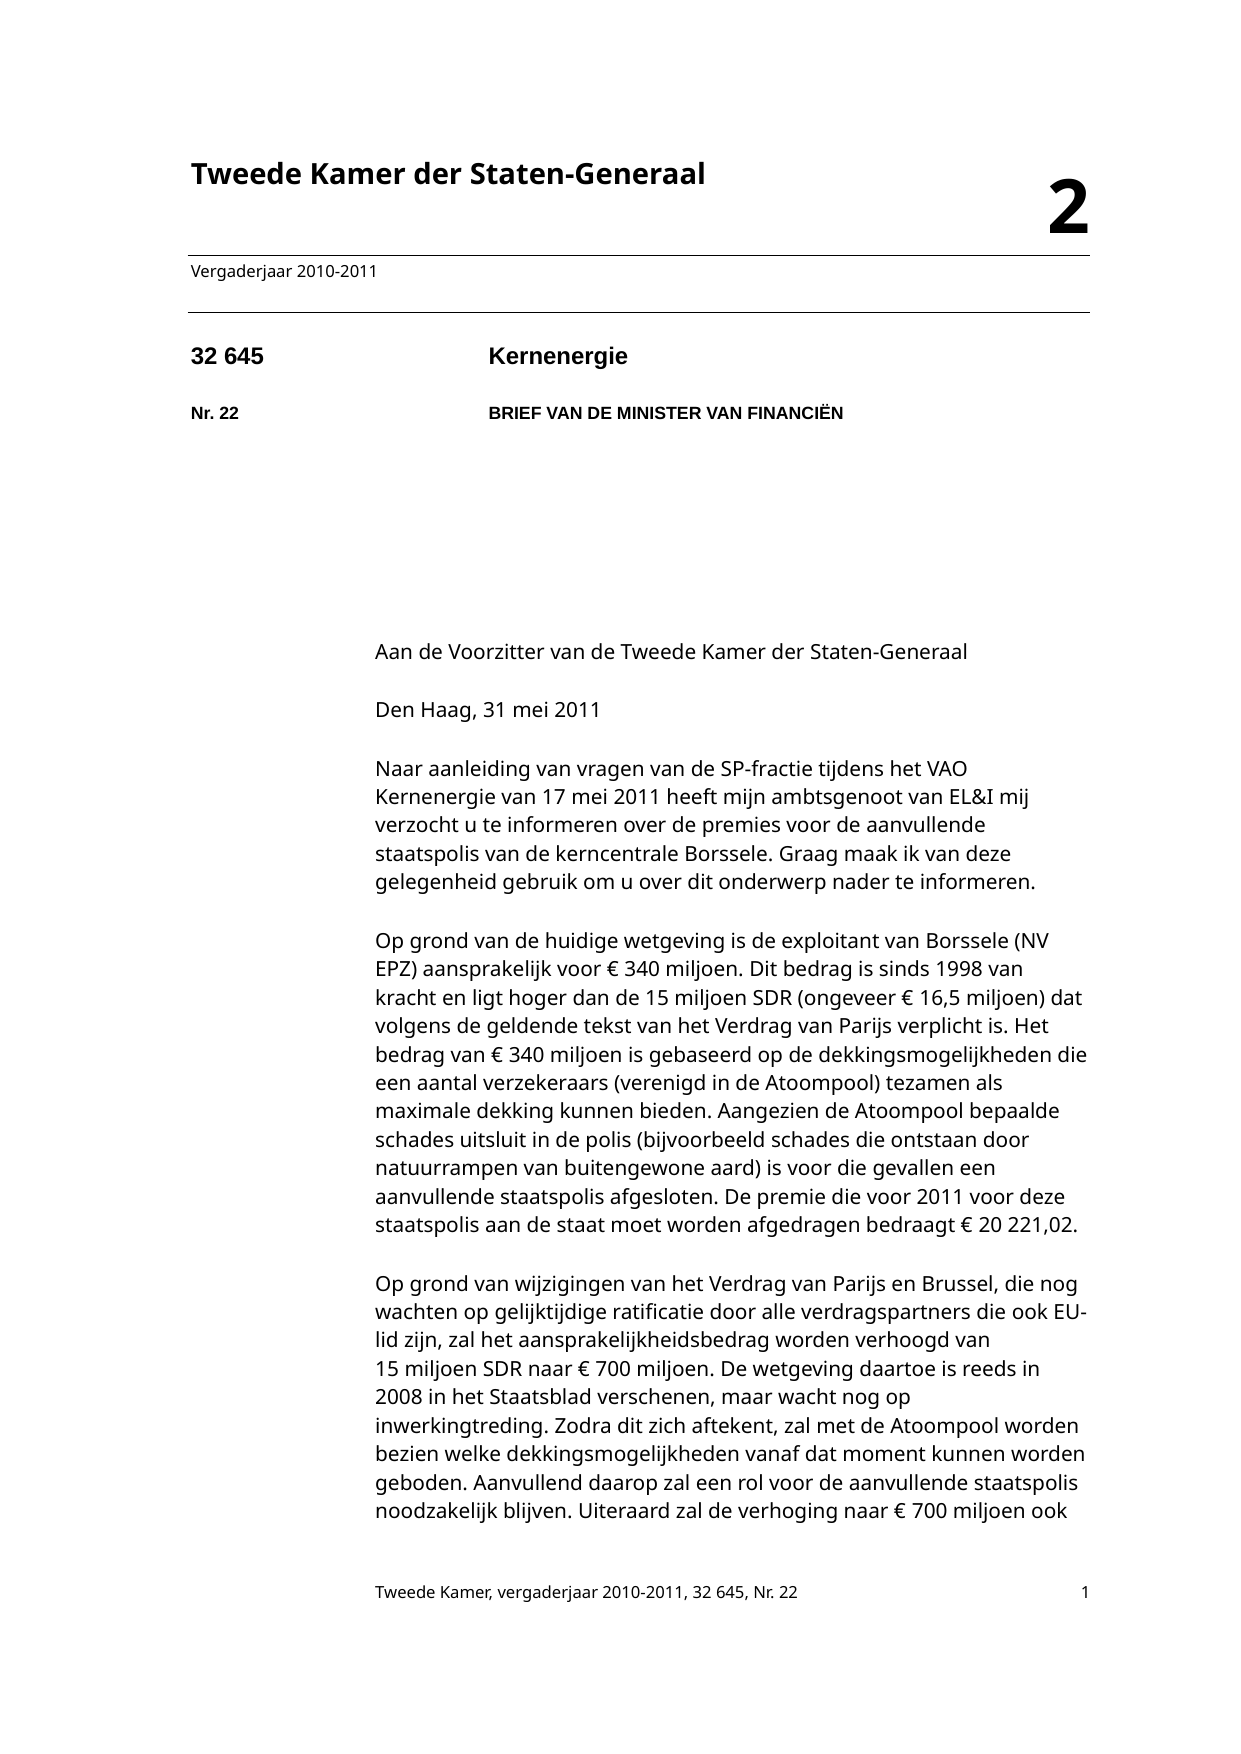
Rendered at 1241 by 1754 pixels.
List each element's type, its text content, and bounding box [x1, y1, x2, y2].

text Op grond van de huidige wetgeving is de exploitant van Borssele (NV EPZ) aansprakelijk voor € 340 miljoen. Dit bedrag is sinds 1998 van kracht en ligt hoger dan de 15 miljoen SDR (ongeveer € 16,5 miljoen) dat volgens de geldende tekst van het Verdrag van Parijs verplicht is. Het bedrag van € 340 miljoen is gebaseerd op de dekkingsmogelijkheden die een aantal verzekeraars (verenigd in de Atoompool) tezamen als maximale dekking kunnen bieden. Aangezien de Atoompool bepaalde schades uitsluit in de polis (bijvoorbeeld schades die ontstaan door natuurrampen van buitengewone aard) is voor die gevallen een aanvullende staatspolis afgesloten. De premie die voor 2011 voor deze staatspolis aan de staat moet worden afgedragen bedraagt € 20 221,02. [375, 926, 1090, 1239]
table_cell Nr. 22 [188, 399, 485, 518]
text Aan de Voorzitter van de Tweede Kamer der Staten-Generaal [375, 637, 1090, 665]
table_cell BRIEF VAN DE MINISTER VAN FINANCIËN [485, 399, 1090, 518]
table_header Tweede Kamer der Staten-Generaal [188, 150, 909, 255]
table_cell [485, 256, 1090, 312]
table_cell 32 645 [188, 339, 485, 399]
table_cell [188, 313, 485, 339]
table_cell Vergaderjaar 2010-2011 [188, 256, 485, 312]
text Naar aanleiding van vragen van de SP-fractie tijdens het VAO Kernenergie van 17 mei 2011 heeft mijn ambtsgenoot van EL&I mij verzocht u te informeren over de premies voor de aanvullende staatspolis van de kerncentrale Borssele. Graag maak ik van deze gelegenheid gebruik om u over dit onderwerp nader te informeren. [375, 754, 1090, 896]
table_cell [485, 313, 1090, 339]
table_header 2 [910, 150, 1090, 255]
text Op grond van wijzigingen van het Verdrag van Parijs en Brussel, die nog wachten op gelijktijdige ratificatie door alle verdragspartners die ook EU-lid zijn, zal het aansprakelijkheidsbedrag worden verhoogd van 15 miljoen SDR naar € 700 miljoen. De wetgeving daartoe is reeds in 2008 in het Staatsblad verschenen, maar wacht nog op inwerkingtreding. Zodra dit zich aftekent, zal met de Atoompool worden bezien welke dekkingsmogelijkheden vanaf dat moment kunnen worden geboden. Aanvullend daarop zal een rol voor de aanvullende staatspolis noodzakelijk blijven. Uiteraard zal de verhoging naar € 700 miljoen ook [375, 1269, 1090, 1525]
text Den Haag, 31 mei 2011 [375, 695, 1090, 724]
table_cell Kernenergie [485, 339, 1090, 399]
